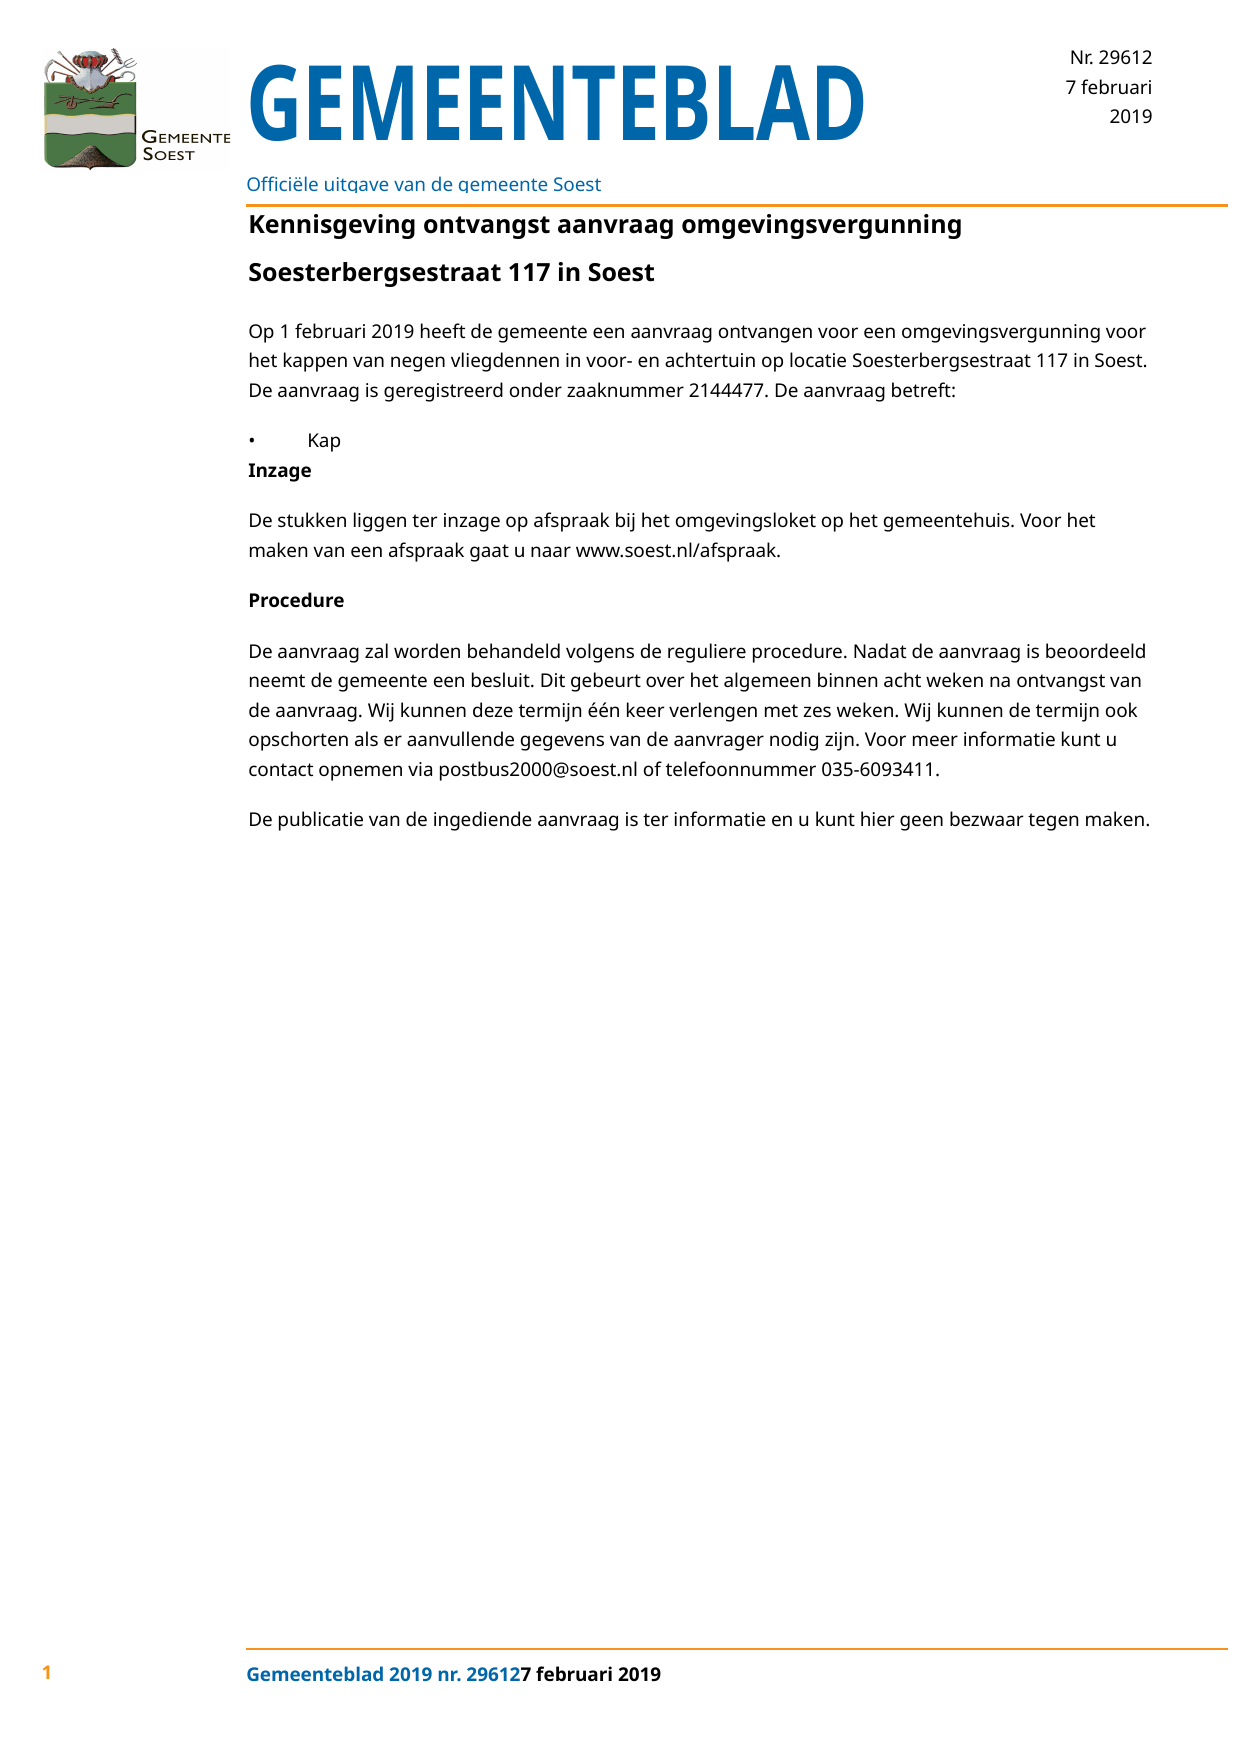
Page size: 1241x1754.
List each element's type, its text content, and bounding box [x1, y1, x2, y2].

text Kennisgeving ontvangst aanvraag omgevingsvergunning Soesterbergsestraat 117 in Soest [248, 207, 1152, 288]
text De aanvraag zal worden behandeld volgens de reguliere procedure. Nadat de aanvraag is beoordeeld neemt de gemeente een besluit. Dit gebeurt over het algemeen binnen acht weken na ontvangst van de aanvraag. Wij kunnen deze termijn één keer verlengen met zes weken. Wij kunnen de termijn ook opschorten als er aanvullende gegevens van de aanvrager nodig zijn. Voor meer informatie kunt u contact opnemen via postbus2000@soest.nl of telefoonnummer 035-6093411. [248, 638, 1152, 782]
text Inzage [248, 457, 1152, 483]
text De publicatie van de ingediende aanvraag is ter informatie en u kunt hier geen bezwaar tegen maken. [248, 807, 1152, 832]
text Procedure [248, 587, 1152, 613]
picture [41, 47, 231, 172]
text Op 1 februari 2019 heeft de gemeente een aanvraag ontvangen voor een omgevingsvergunning voor het kappen van negen vliegdennen in voor- en achtertuin op locatie Soesterbergsestraat 117 in Soest. De aanvraag is geregistreerd onder zaaknummer 2144477. De aanvraag betreft: [248, 318, 1152, 403]
text De stukken liggen ter inzage op afspraak bij het omgevingsloket op het gemeentehuis. Voor het maken van een afspraak gaat u naar www.soest.nl/afspraak. [248, 507, 1152, 563]
list Kap [248, 427, 1152, 453]
